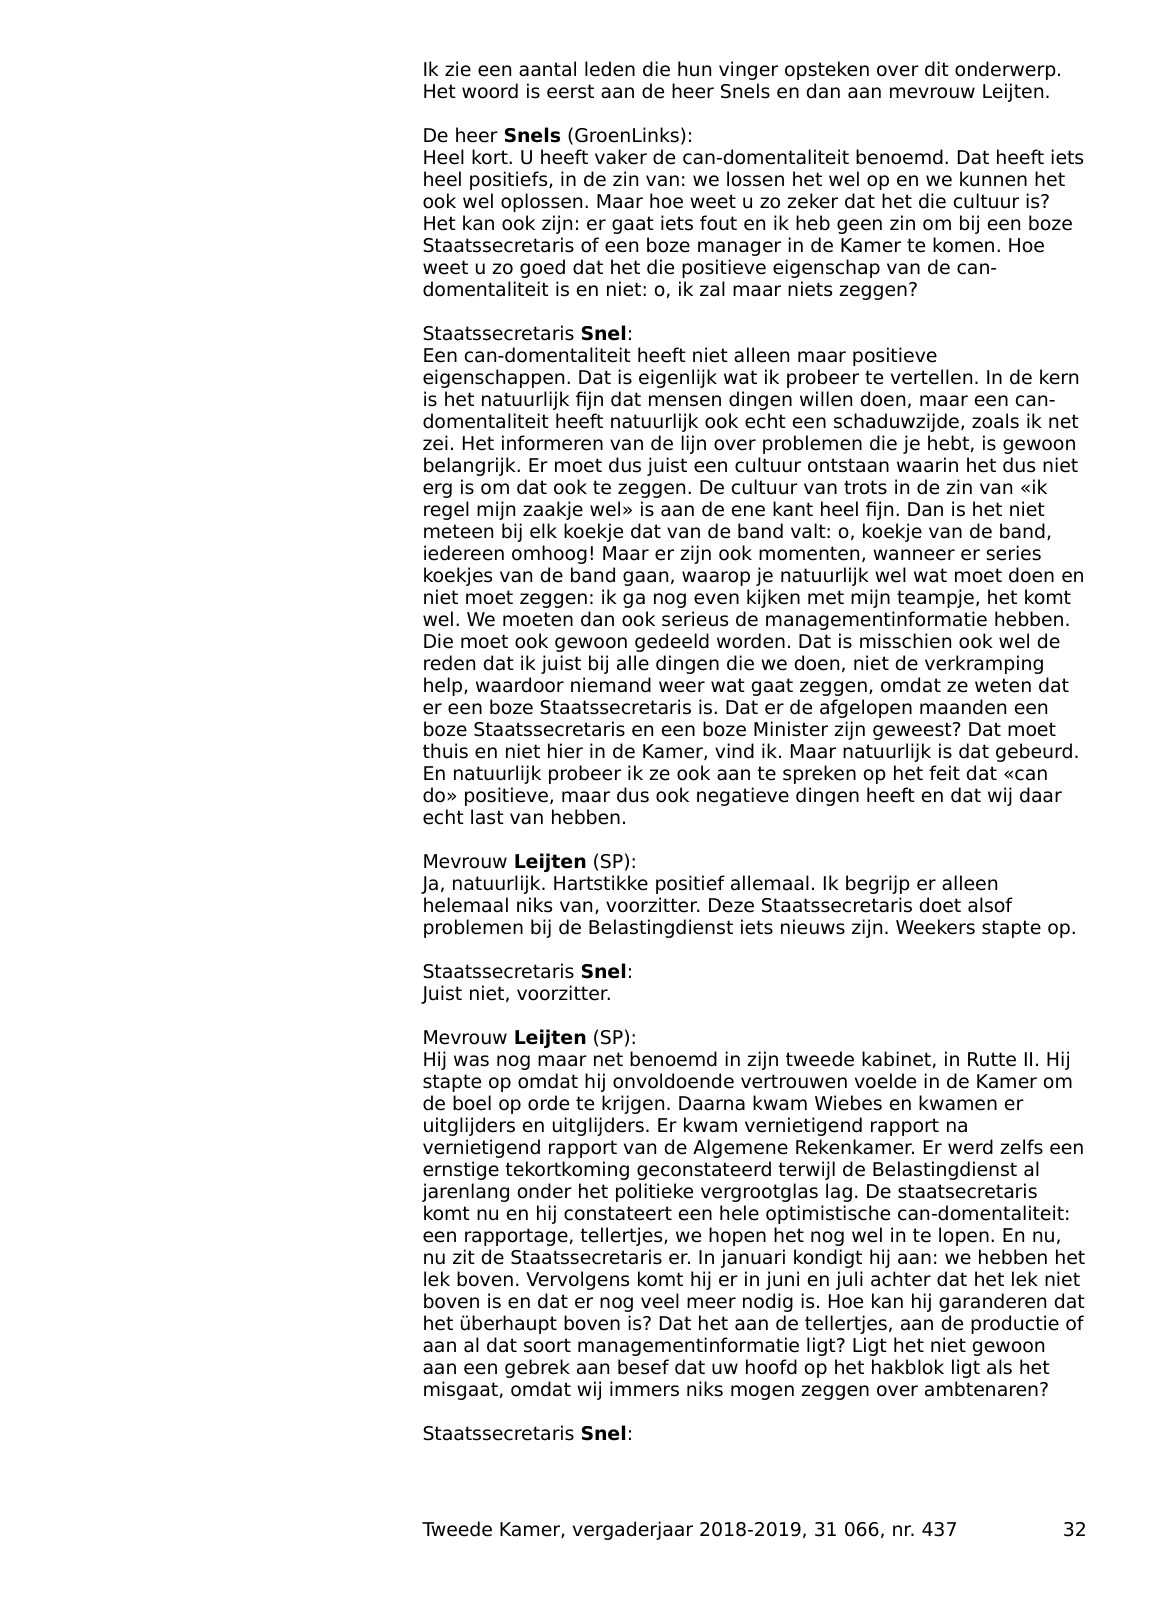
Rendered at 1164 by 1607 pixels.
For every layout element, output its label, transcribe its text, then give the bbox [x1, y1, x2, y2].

text Een can-domentaliteit heeft niet alleen maar positieve eigenschappen. Dat is eigenlijk wat ik probeer te vertellen. In de kern is het natuurlijk fijn dat mensen dingen willen doen, maar een can-domentaliteit heeft natuurlijk ook echt een schaduwzijde, zoals ik net zei. Het informeren van de lijn over problemen die je hebt, is gewoon belangrijk. Er moet dus juist een cultuur ontstaan waarin het dus niet erg is om dat ook te zeggen. De cultuur van trots in de zin van «ik regel mijn zaakje wel» is aan de ene kant heel fijn. Dan is het niet meteen bij elk koekje dat van de band valt: o, koekje van de band, iedereen omhoog! Maar er zijn ook momenten, wanneer er series koekjes van de band gaan, waarop je natuurlijk wel wat moet doen en niet moet zeggen: ik ga nog even kijken met mijn teampje, het komt wel. We moeten dan ook serieus de managementinformatie hebben. Die moet ook gewoon gedeeld worden. Dat is misschien ook wel de reden dat ik juist bij alle dingen die we doen, niet de verkramping help, waardoor niemand weer wat gaat zeggen, omdat ze weten dat er een boze Staatssecretaris is. Dat er de afgelopen maanden een boze Staatssecretaris en een boze Minister zijn geweest? Dat moet thuis en niet hier in de Kamer, vind ik. Maar natuurlijk is dat gebeurd. En natuurlijk probeer ik ze ook aan te spreken op het feit dat «can do» positieve, maar dus ook negatieve dingen heeft en dat wij daar echt last van hebben. [422, 345, 1087, 829]
text Heel kort. U heeft vaker de can-domentaliteit benoemd. Dat heeft iets heel positiefs, in de zin van: we lossen het wel op en we kunnen het ook wel oplossen. Maar hoe weet u zo zeker dat het die cultuur is? Het kan ook zijn: er gaat iets fout en ik heb geen zin om bij een boze Staatssecretaris of een boze manager in de Kamer te komen. Hoe weet u zo goed dat het die positieve eigenschap van de can-domentaliteit is en niet: o, ik zal maar niets zeggen? [422, 147, 1087, 301]
text Ja, natuurlijk. Hartstikke positief allemaal. Ik begrijp er alleen helemaal niks van, voorzitter. Deze Staatssecretaris doet alsof problemen bij de Belastingdienst iets nieuws zijn. Weekers stapte op. [422, 873, 1087, 939]
text Staatssecretaris Snel: [422, 323, 1087, 345]
text Juist niet, voorzitter. [422, 983, 1087, 1005]
text Ik zie een aantal leden die hun vinger opsteken over dit onderwerp. Het woord is eerst aan de heer Snels en dan aan mevrouw Leijten. [422, 59, 1087, 103]
text Hij was nog maar net benoemd in zijn tweede kabinet, in Rutte II. Hij stapte op omdat hij onvoldoende vertrouwen voelde in de Kamer om de boel op orde te krijgen. Daarna kwam Wiebes en kwamen er uitglijders en uitglijders. Er kwam vernietigend rapport na vernietigend rapport van de Algemene Rekenkamer. Er werd zelfs een ernstige tekortkoming geconstateerd terwijl de Belastingdienst al jarenlang onder het politieke vergrootglas lag. De staatsecretaris komt nu en hij constateert een hele optimistische can-domentaliteit: een rapportage, tellertjes, we hopen het nog wel in te lopen. En nu, nu zit de Staatssecretaris er. In januari kondigt hij aan: we hebben het lek boven. Vervolgens komt hij er in juni en juli achter dat het lek niet boven is en dat er nog veel meer nodig is. Hoe kan hij garanderen dat het überhaupt boven is? Dat het aan de tellertjes, aan de productie of aan al dat soort managementinformatie ligt? Ligt het niet gewoon aan een gebrek aan besef dat uw hoofd op het hakblok ligt als het misgaat, omdat wij immers niks mogen zeggen over ambtenaren? [422, 1049, 1087, 1401]
text De heer Snels (GroenLinks): [422, 125, 1087, 147]
text Mevrouw Leijten (SP): [422, 851, 1087, 873]
text Staatssecretaris Snel: [422, 1423, 1087, 1445]
text Staatssecretaris Snel: [422, 961, 1087, 983]
text Mevrouw Leijten (SP): [422, 1027, 1087, 1049]
